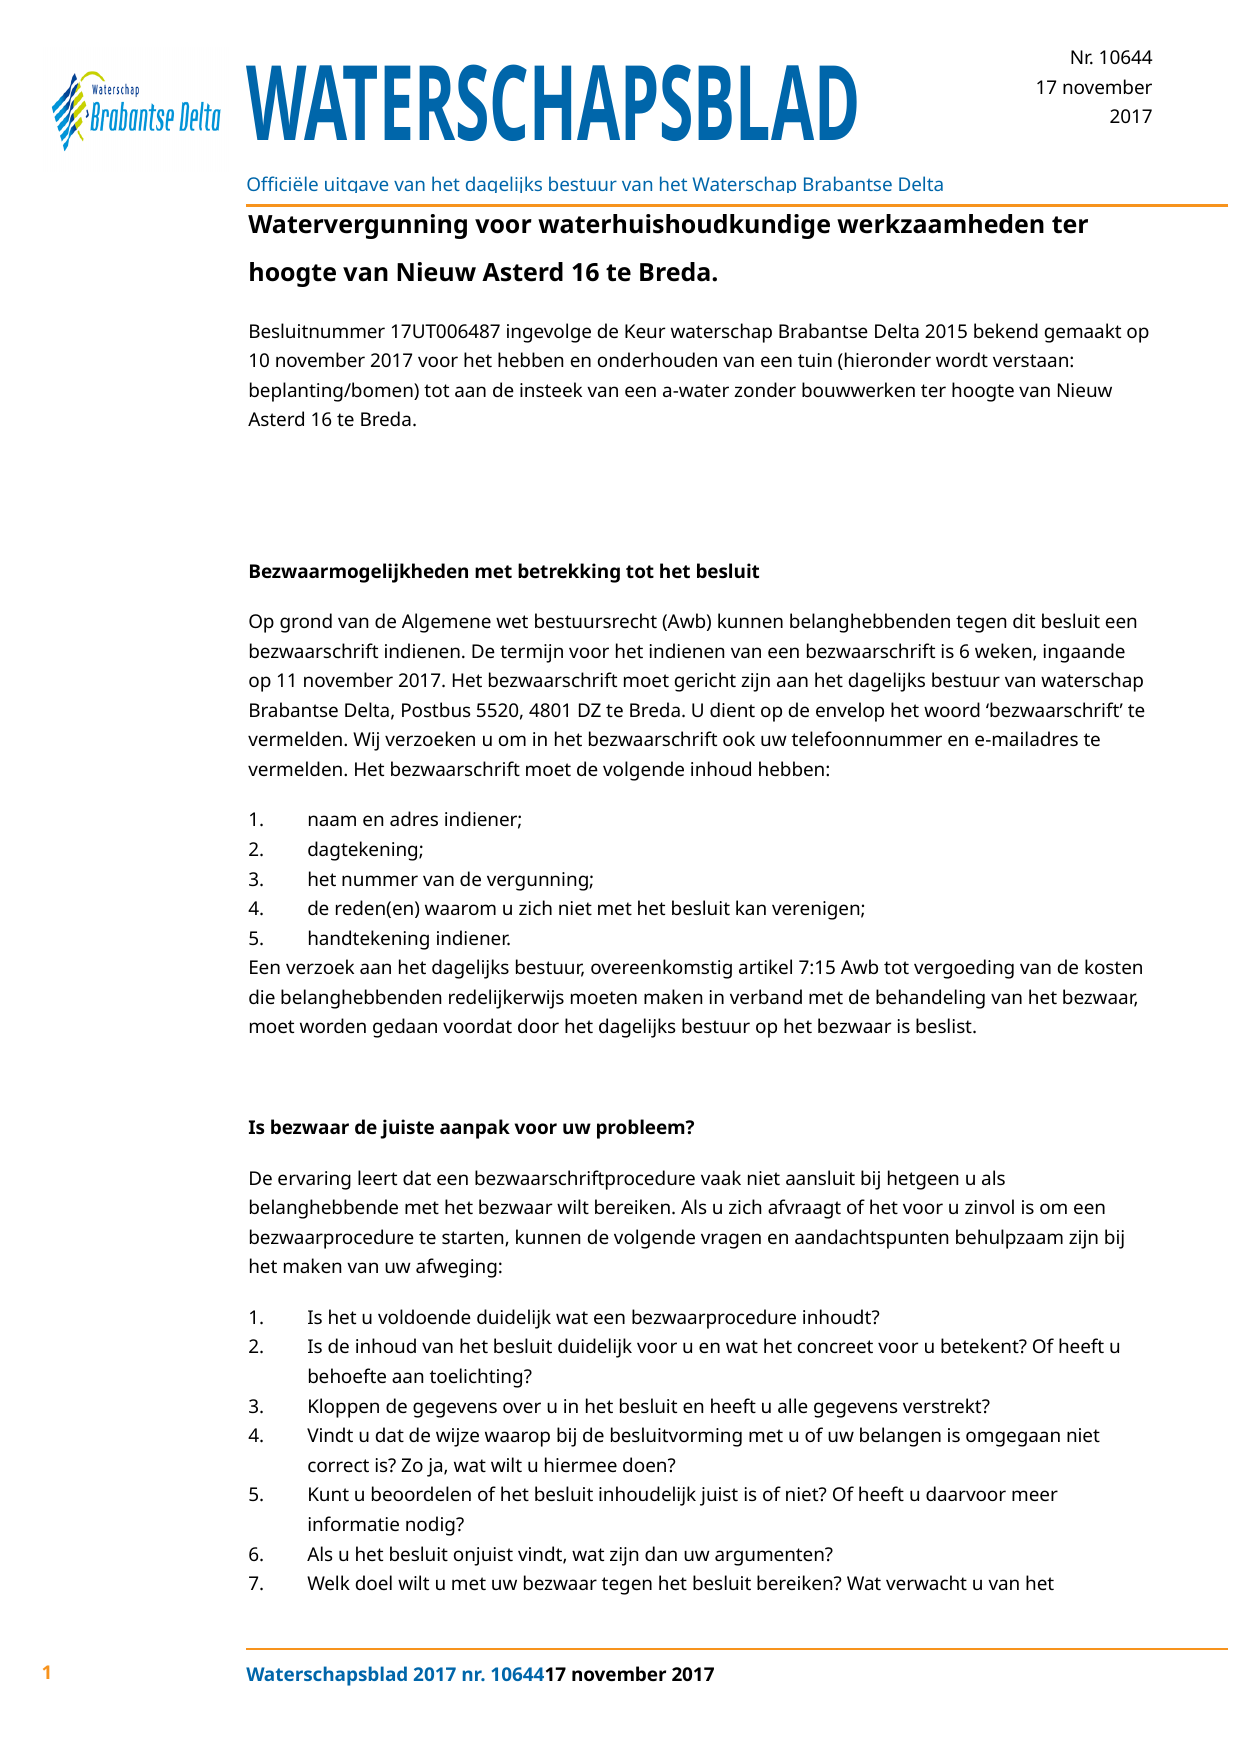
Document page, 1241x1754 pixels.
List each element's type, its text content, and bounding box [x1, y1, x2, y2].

list Als u het besluit onjuist vindt, wat zijn dan uw argumenten? [248, 1541, 1152, 1567]
text Besluitnummer 17UT006487 ingevolge de Keur waterschap Brabantse Delta 2015 bekend gemaakt op 10 november 2017 voor het hebben en onderhouden van een tuin (hieronder wordt verstaan: beplanting/bomen) tot aan de insteek van een a-water zonder bouwwerken ter hoogte van Nieuw Asterd 16 te Breda. [248, 318, 1152, 432]
text Bezwaarmogelijkheden met betrekking tot het besluit [248, 558, 1152, 584]
text Is bezwaar de juiste aanpak voor uw probleem? [248, 1114, 1152, 1140]
text Watervergunning voor waterhuishoudkundige werkzaamheden ter hoogte van Nieuw Asterd 16 te Breda. [248, 207, 1152, 288]
list de reden(en) waarom u zich niet met het besluit kan verenigen; [248, 895, 1152, 921]
list Welk doel wilt u met uw bezwaar tegen het besluit bereiken? Wat verwacht u van het [248, 1570, 1152, 1596]
list Vindt u dat de wijze waarop bij de besluitvorming met u of uw belangen is omgegaan niet correct is? Zo ja, wat wilt u hiermee doen? [248, 1422, 1152, 1478]
list naam en adres indiener; [248, 807, 1152, 832]
list dagtekening; [248, 836, 1152, 862]
list Kunt u beoordelen of het besluit inhoudelijk juist is of niet? Of heeft u daarvoor meer informatie nodig? [248, 1482, 1152, 1537]
text Op grond van de Algemene wet bestuursrecht (Awb) kunnen belanghebbenden tegen dit besluit een bezwaarschrift indienen. De termijn voor het indienen van een bezwaarschrift is 6 weken, ingaande op 11 november 2017. Het bezwaarschrift moet gericht zijn aan het dagelijks bestuur van waterschap Brabantse Delta, Postbus 5520, 4801 DZ te Breda. U dient op de envelop het woord ‘bezwaarschrift’ te vermelden. Wij verzoeken u om in het bezwaarschrift ook uw telefoonnummer en e‑mailadres te vermelden. Het bezwaarschrift moet de volgende inhoud hebben: [248, 608, 1152, 782]
text Een verzoek aan het dagelijks bestuur, overeenkomstig artikel 7:15 Awb tot vergoeding van de kosten die belanghebbenden redelijkerwijs moeten maken in verband met de behandeling van het bezwaar, moet worden gedaan voordat door het dagelijks bestuur op het bezwaar is beslist. [248, 954, 1152, 1039]
list Is het u voldoende duidelijk wat een bezwaarprocedure inhoudt? [248, 1304, 1152, 1330]
text De ervaring leert dat een bezwaarschriftprocedure vaak niet aansluit bij hetgeen u als belanghebbende met het bezwaar wilt bereiken. Als u zich afvraagt of het voor u zinvol is om een bezwaarprocedure te starten, kunnen de volgende vragen en aandachtspunten behulpzaam zijn bij het maken van uw afweging: [248, 1165, 1152, 1279]
list handtekening indiener. [248, 925, 1152, 951]
list het nummer van de vergunning; [248, 866, 1152, 892]
picture [41, 47, 231, 172]
list Is de inhoud van het besluit duidelijk voor u en wat het concreet voor u betekent? Of heeft u behoefte aan toelichting? [248, 1334, 1152, 1389]
list Kloppen de gegevens over u in het besluit en heeft u alle gegevens verstrekt? [248, 1393, 1152, 1419]
